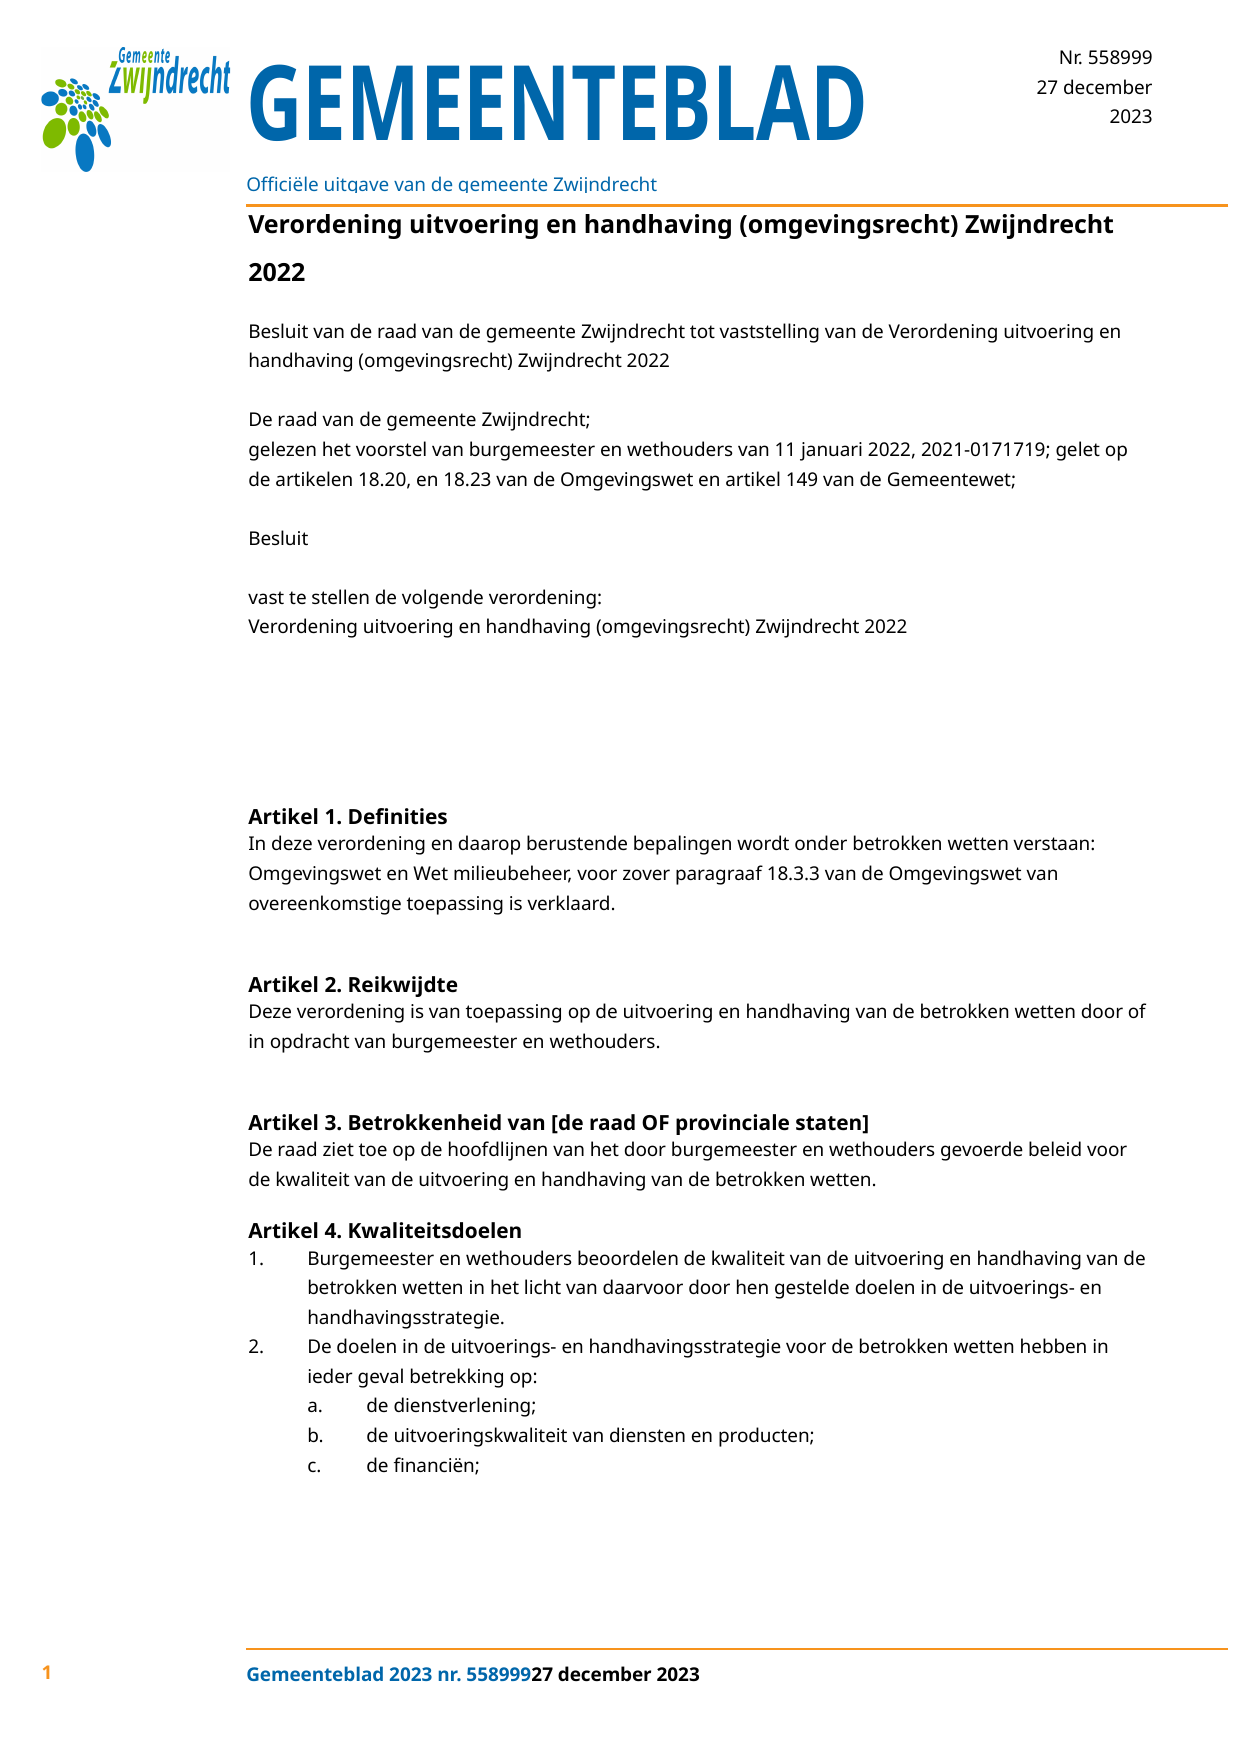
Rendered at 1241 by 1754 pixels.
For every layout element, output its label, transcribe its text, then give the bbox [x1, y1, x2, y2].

text De raad ziet toe op de hoofdlijnen van het door burgemeester en wethouders gevoerde beleid voor de kwaliteit van de uitvoering en handhaving van de betrokken wetten. [248, 1136, 1152, 1192]
text Artikel 4. Kwaliteitsdoelen [248, 1216, 1152, 1245]
text In deze verordening en daarop berustende bepalingen wordt onder betrokken wetten verstaan: Omgevingswet en Wet milieubeheer, voor zover paragraaf 18.3.3 van de Omgevingswet van overeenkomstige toepassing is verklaard. [248, 831, 1152, 916]
text Besluit [248, 525, 1152, 551]
text Verordening uitvoering en handhaving (omgevingsrecht) Zwijndrecht 2022 [248, 614, 1152, 639]
text Artikel 3. Betrokkenheid van [de raad OF provinciale staten] [248, 1108, 1152, 1136]
text Deze verordening is van toepassing op de uitvoering en handhaving van de betrokken wetten door of in opdracht van burgemeester en wethouders. [248, 998, 1152, 1053]
text Besluit van de raad van de gemeente Zwijndrecht tot vaststelling van de Verordening uitvoering en handhaving (omgevingsrecht) Zwijndrecht 2022 [248, 318, 1152, 373]
text Artikel 2. Reikwijdte [248, 970, 1152, 998]
list de financiën; [307, 1452, 1152, 1477]
text De raad van de gemeente Zwijndrecht; [248, 407, 1152, 432]
picture [41, 47, 231, 172]
list de uitvoeringskwaliteit van diensten en producten; [307, 1422, 1152, 1448]
text gelezen het voorstel van burgemeester en wethouders van 11 januari 2022, 2021-0171719; gelet op de artikelen 18.20, en 18.23 van de Omgevingswet en artikel 149 van de Gemeentewet; [248, 436, 1152, 492]
list de dienstverlening; [307, 1393, 1152, 1418]
text vast te stellen de volgende verordening: [248, 584, 1152, 610]
list Burgemeester en wethouders beoordelen de kwaliteit van de uitvoering en handhaving van de betrokken wetten in het licht van daarvoor door hen gestelde doelen in de uitvoerings- en handhavingsstrategie. [248, 1245, 1152, 1329]
text Verordening uitvoering en handhaving (omgevingsrecht) Zwijndrecht 2022 [248, 207, 1152, 288]
text Artikel 1. Definities [248, 802, 1152, 831]
list De doelen in de uitvoerings- en handhavingsstrategie voor de betrokken wetten hebben in ieder geval betrekking op: [248, 1333, 1152, 1389]
